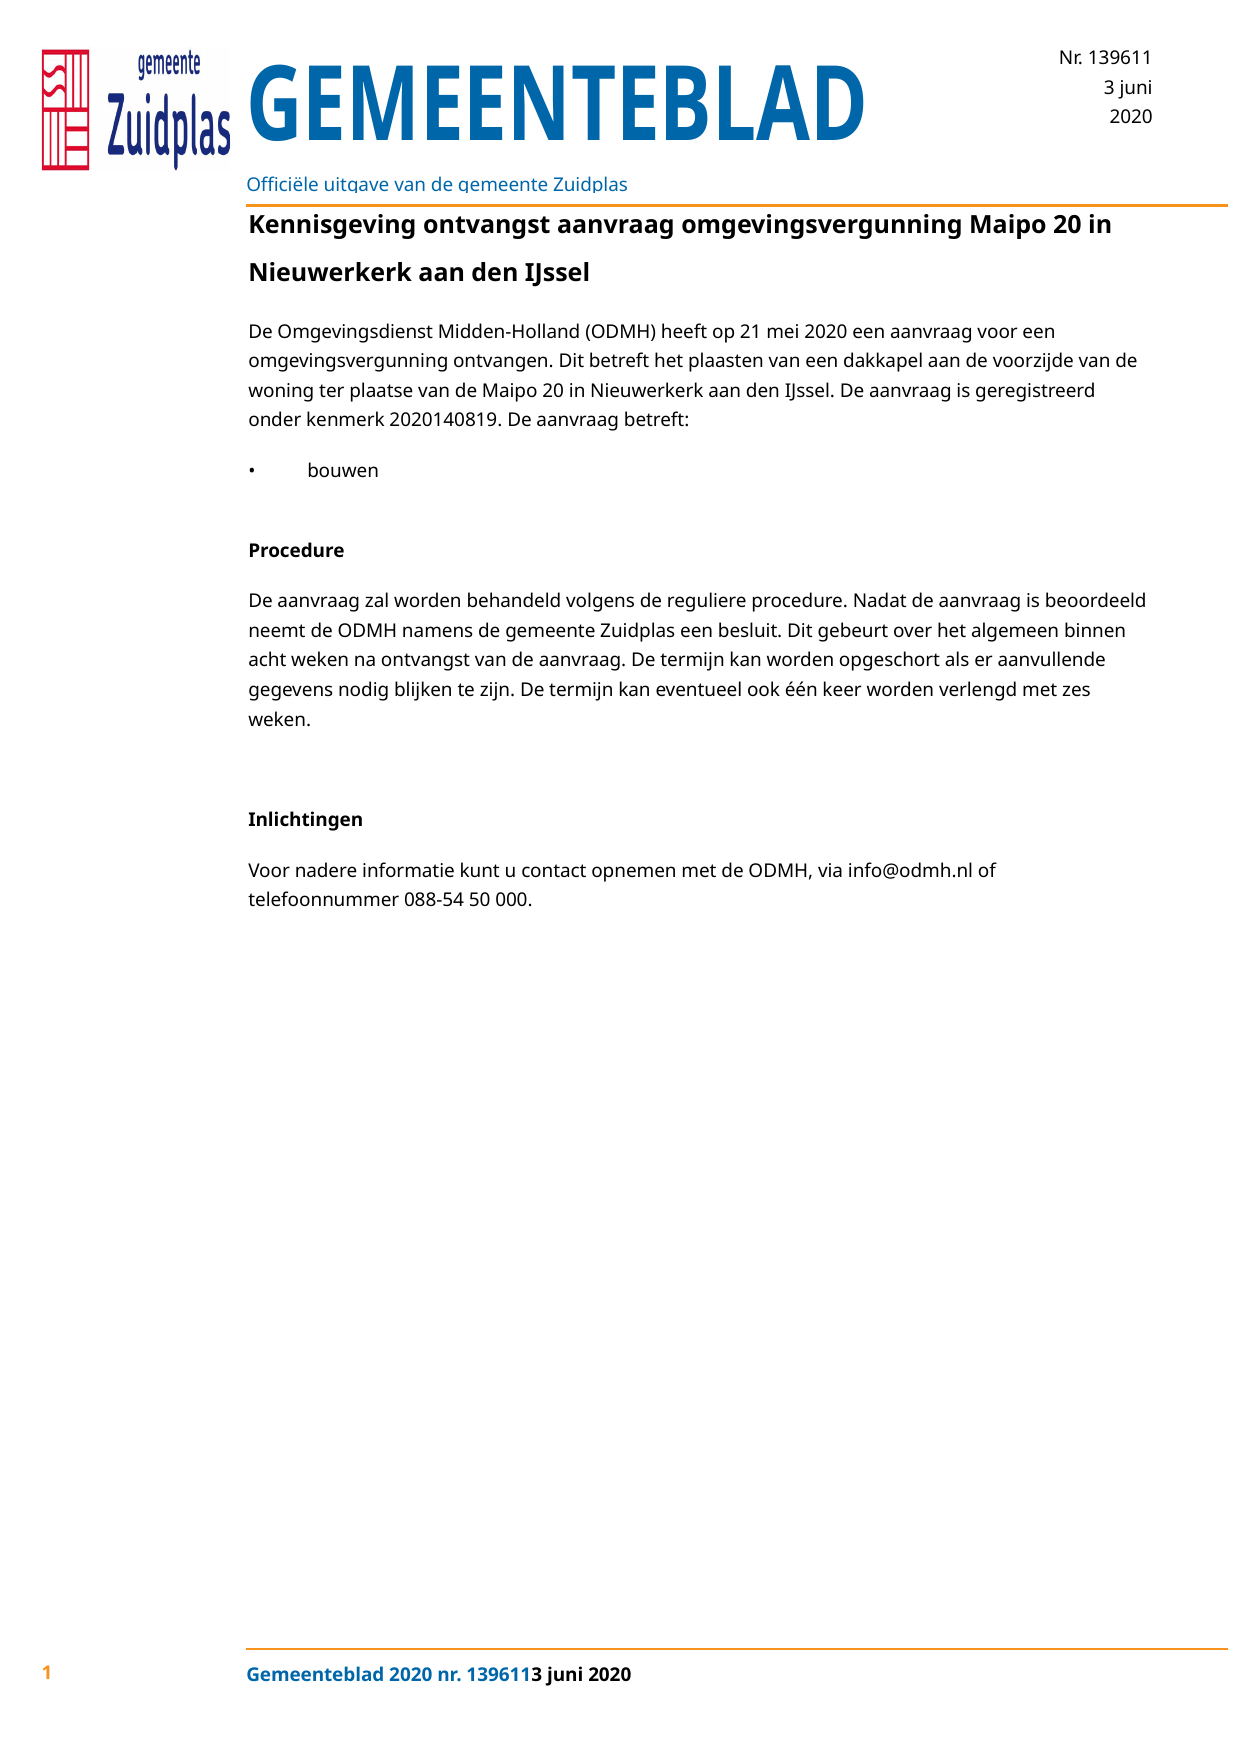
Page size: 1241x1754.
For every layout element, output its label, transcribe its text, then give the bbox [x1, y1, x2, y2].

list bouwen [248, 457, 1152, 483]
text Inlichtingen [248, 807, 1152, 832]
text De aanvraag zal worden behandeld volgens de reguliere procedure. Nadat de aanvraag is beoordeeld neemt de ODMH namens de gemeente Zuidplas een besluit. Dit gebeurt over het algemeen binnen acht weken na ontvangst van de aanvraag. De termijn kan worden opgeschort als er aanvullende gegevens nodig blijken te zijn. De termijn kan eventueel ook één keer worden verlengd met zes weken. [248, 587, 1152, 732]
text De Omgevingsdienst Midden-Holland (ODMH) heeft op 21 mei 2020 een aanvraag voor een omgevingsvergunning ontvangen. Dit betreft het plaasten van een dakkapel aan de voorzijde van de woning ter plaatse van de Maipo 20 in Nieuwerkerk aan den IJssel. De aanvraag is geregistreerd onder kenmerk 2020140819. De aanvraag betreft: [248, 318, 1152, 432]
text Procedure [248, 537, 1152, 563]
text Voor nadere informatie kunt u contact opnemen met de ODMH, via info@odmh.nl of telefoonnummer 088-54 50 000. [248, 857, 1152, 912]
picture [41, 47, 231, 172]
text Kennisgeving ontvangst aanvraag omgevingsvergunning Maipo 20 in Nieuwerkerk aan den IJssel [248, 207, 1152, 288]
